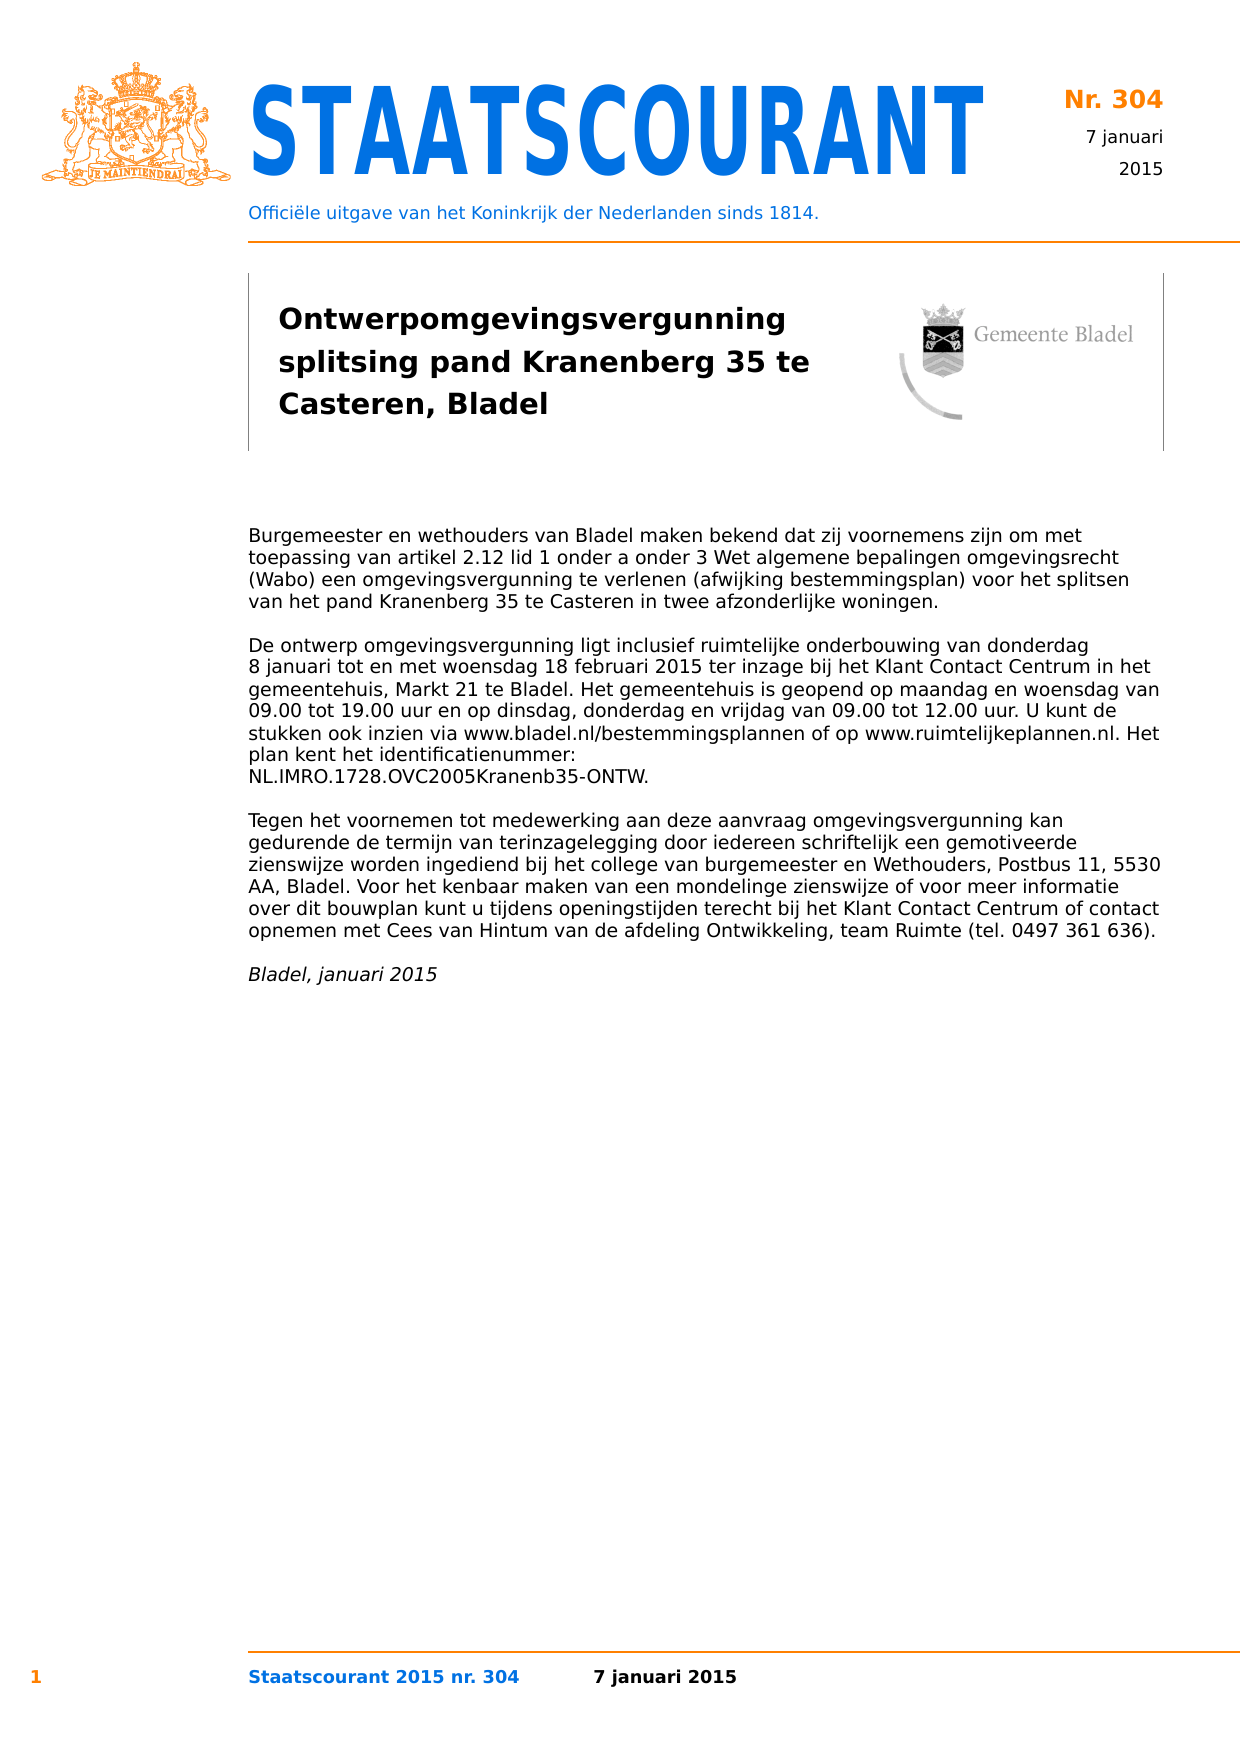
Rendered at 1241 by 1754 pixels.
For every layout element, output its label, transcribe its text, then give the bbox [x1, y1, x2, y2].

text Burgemeester en wethouders van Bladel maken bekend dat zij voornemens zijn om met toepassing van artikel 2.12 lid 1 onder a onder 3 Wet algemene bepalingen omgevingsrecht (Wabo) een omgevingsvergunning te verlenen (afwijking bestemmingsplan) voor het splitsen van het pand Kranenberg 35 te Casteren in twee afzonderlijke woningen. [248, 525, 1163, 613]
table_header Nr. 304 [998, 62, 1240, 121]
text Tegen het voornemen tot medewerking aan deze aanvraag omgevingsvergunning kan gedurende de termijn van terinzagelegging door iedereen schriftelijk een gemotiveerde zienswijze worden ingediend bij het college van burgemeester en Wethouders, Postbus 11, 5530 AA, Bladel. Voor het kenbaar maken van een mondelinge zienswijze of voor meer informatie over dit bouwplan kunt u tijdens openingstijden terecht bij het Klant Contact Centrum of contact opnemen met Cees van Hintum van de afdeling Ontwikkeling, team Ruimte (tel. 0497 361 636). [248, 810, 1163, 942]
table_header [25, 62, 248, 241]
table_cell Officiële uitgave van het Koninkrijk der Nederlanden sinds 1814. [248, 203, 1240, 241]
text Bladel, januari 2015 [248, 964, 1163, 986]
picture [897, 302, 1134, 421]
table_header STAATSCOURANT [248, 62, 998, 203]
table_cell 2015 [998, 153, 1240, 203]
picture [41, 62, 231, 186]
text NL.IMRO.1728.OVC2005Kranenb35-ONTW. [248, 766, 1163, 788]
subtitle Ontwerpomgevingsvergunning splitsing pand Kranenberg 35 te Casteren, Bladel [249, 273, 1163, 451]
text De ontwerp omgevingsvergunning ligt inclusief ruimtelijke onderbouwing van donderdag 8 januari tot en met woensdag 18 februari 2015 ter inzage bij het Klant Contact Centrum in het gemeentehuis, Markt 21 te Bladel. Het gemeentehuis is geopend op maandag en woensdag van 09.00 tot 19.00 uur en op dinsdag, donderdag en vrijdag van 09.00 tot 12.00 uur. U kunt de stukken ook inzien via www.bladel.nl/bestemmingsplannen of op www.ruimtelijkeplannen.nl. Het plan kent het identificatienummer: [248, 634, 1163, 766]
table_cell 7 januari [998, 121, 1240, 153]
